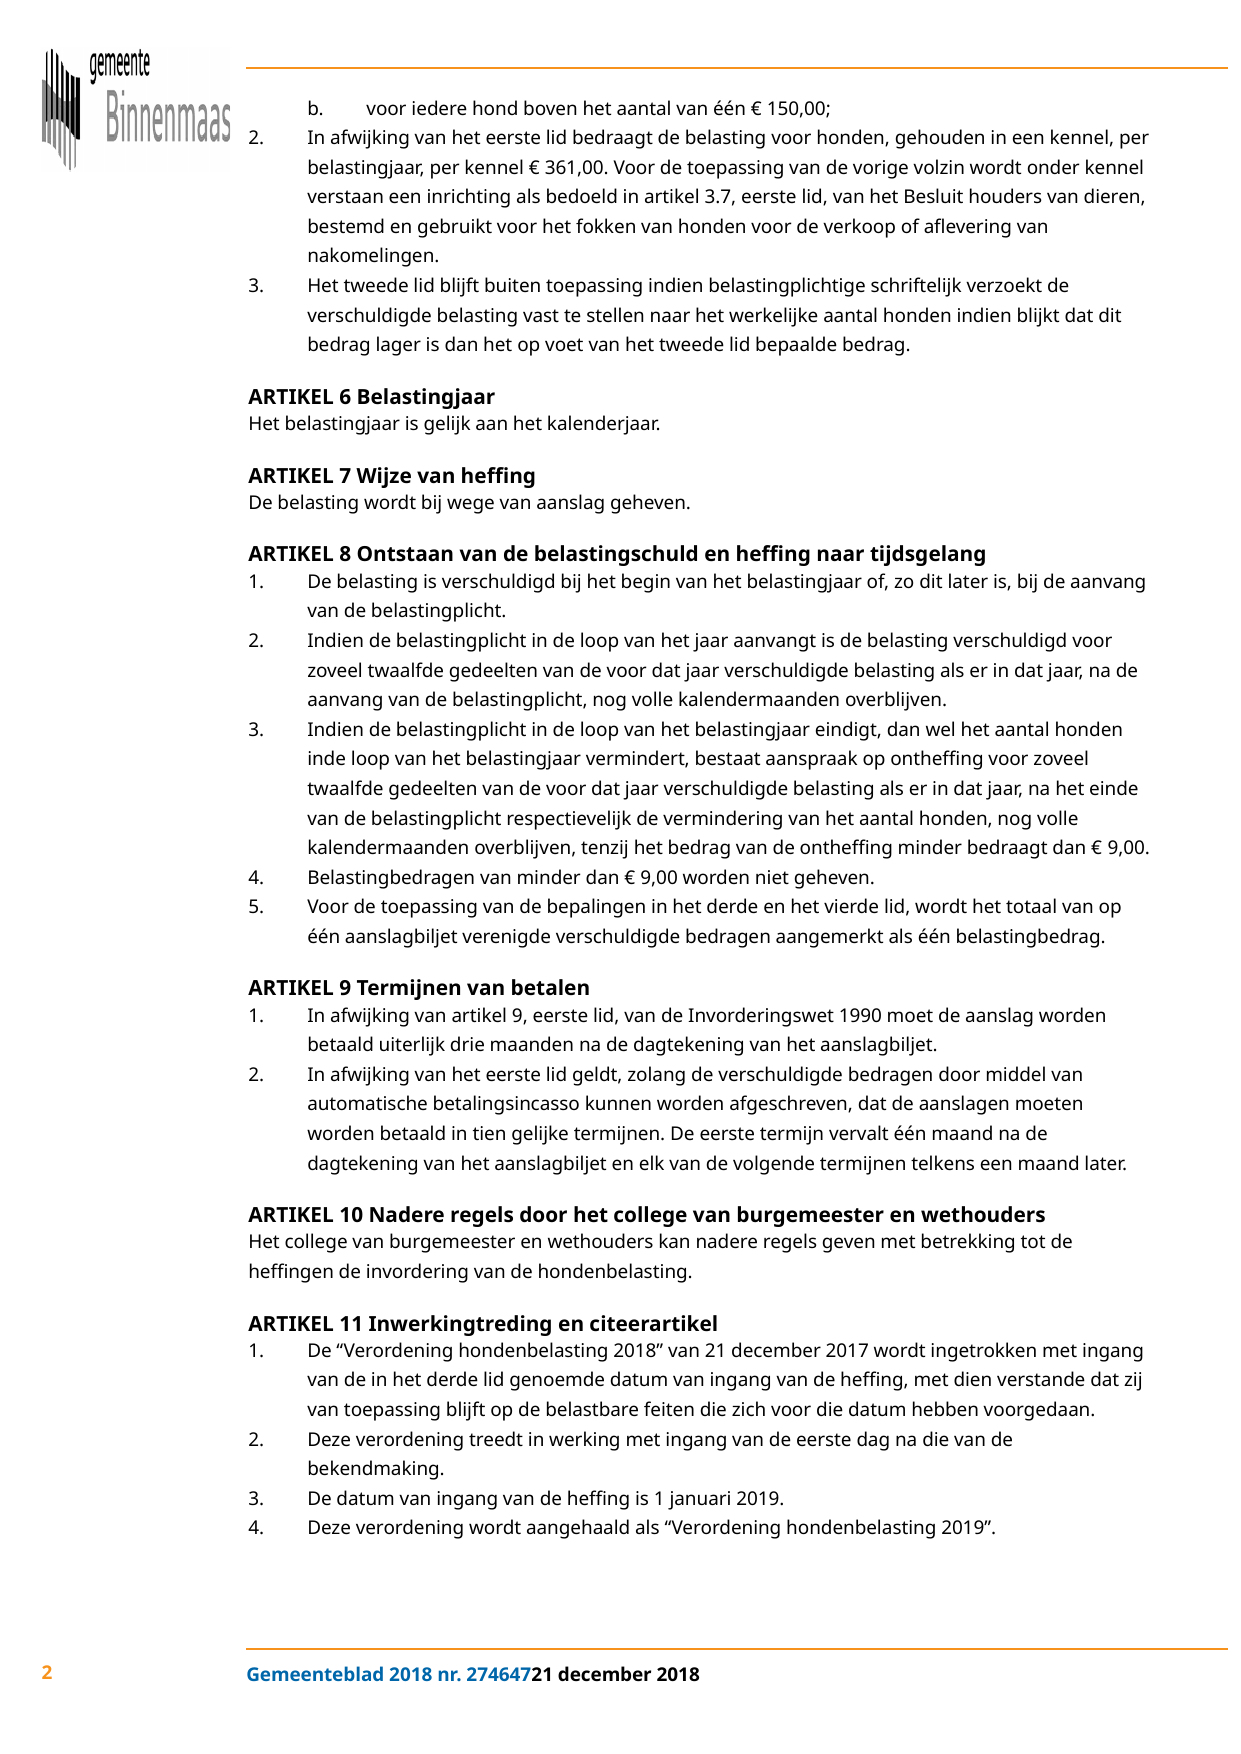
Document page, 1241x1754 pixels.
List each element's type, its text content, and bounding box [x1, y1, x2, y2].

text De belasting wordt bij wege van aanslag geheven. [248, 489, 1152, 515]
list Deze verordening treedt in werking met ingang van de eerste dag na die van de bekendmaking. [248, 1426, 1152, 1481]
list In afwijking van het eerste lid geldt, zolang de verschuldigde bedragen door middel van automatische betalingsincasso kunnen worden afgeschreven, dat de aanslagen moeten worden betaald in tien gelijke termijnen. De eerste termijn vervalt één maand na de dagtekening van het aanslagbiljet en elk van de volgende termijnen telkens een maand later. [248, 1061, 1152, 1176]
list In afwijking van artikel 9, eerste lid, van de Invorderingswet 1990 moet de aanslag worden betaald uiterlijk drie maanden na de dagtekening van het aanslagbiljet. [248, 1002, 1152, 1057]
list Indien de belastingplicht in de loop van het jaar aanvangt is de belasting verschuldigd voor zoveel twaalfde gedeelten van de voor dat jaar verschuldigde belasting als er in dat jaar, na de aanvang van de belastingplicht, nog volle kalendermaanden overblijven. [248, 627, 1152, 712]
list Voor de toepassing van de bepalingen in het derde en het vierde lid, wordt het totaal van op één aanslagbiljet verenigde verschuldigde bedragen aangemerkt als één belastingbedrag. [248, 893, 1152, 949]
list voor iedere hond boven het aantal van één € 150,00; [307, 95, 1152, 121]
text ARTIKEL 10 Nadere regels door het college van burgemeester en wethouders [248, 1200, 1152, 1229]
list De belasting is verschuldigd bij het begin van het belastingjaar of, zo dit later is, bij de aanvang van de belastingplicht. [248, 568, 1152, 623]
picture [41, 47, 231, 172]
text ARTIKEL 6 Belastingjaar [248, 382, 1152, 410]
list De “Verordening hondenbelasting 2018” van 21 december 2017 wordt ingetrokken met ingang van de in het derde lid genoemde datum van ingang van de heffing, met dien verstande dat zij van toepassing blijft op de belastbare feiten die zich voor die datum hebben voorgedaan. [248, 1337, 1152, 1422]
text Het college van burgemeester en wethouders kan nadere regels geven met betrekking tot de heffingen de invordering van de hondenbelasting. [248, 1229, 1152, 1284]
text ARTIKEL 8 Ontstaan van de belastingschuld en heffing naar tijdsgelang [248, 539, 1152, 568]
text ARTIKEL 9 Termijnen van betalen [248, 973, 1152, 1002]
text ARTIKEL 11 Inwerkingtreding en citeerartikel [248, 1309, 1152, 1337]
text Het belastingjaar is gelijk aan het kalenderjaar. [248, 410, 1152, 436]
list Deze verordening wordt aangehaald als “Verordening hondenbelasting 2019”. [248, 1514, 1152, 1540]
list De datum van ingang van de heffing is 1 januari 2019. [248, 1485, 1152, 1511]
text ARTIKEL 7 Wijze van heffing [248, 461, 1152, 489]
list Indien de belastingplicht in de loop van het belastingjaar eindigt, dan wel het aantal honden inde loop van het belastingjaar vermindert, bestaat aanspraak op ontheffing voor zoveel twaalfde gedeelten van de voor dat jaar verschuldigde belasting als er in dat jaar, na het einde van de belastingplicht respectievelijk de vermindering van het aantal honden, nog volle kalendermaanden overblijven, tenzij het bedrag van de ontheffing minder bedraagt dan € 9,00. [248, 716, 1152, 860]
list Belastingbedragen van minder dan € 9,00 worden niet geheven. [248, 864, 1152, 889]
list Het tweede lid blijft buiten toepassing indien belastingplichtige schriftelijk verzoekt de verschuldigde belasting vast te stellen naar het werkelijke aantal honden indien blijkt dat dit bedrag lager is dan het op voet van het tweede lid bepaalde bedrag. [248, 272, 1152, 357]
list In afwijking van het eerste lid bedraagt de belasting voor honden, gehouden in een kennel, per belastingjaar, per kennel € 361,00. Voor de toepassing van de vorige volzin wordt onder kennel verstaan een inrichting als bedoeld in artikel 3.7, eerste lid, van het Besluit houders van dieren, bestemd en gebruikt voor het fokken van honden voor de verkoop of aflevering van nakomelingen. [248, 124, 1152, 268]
